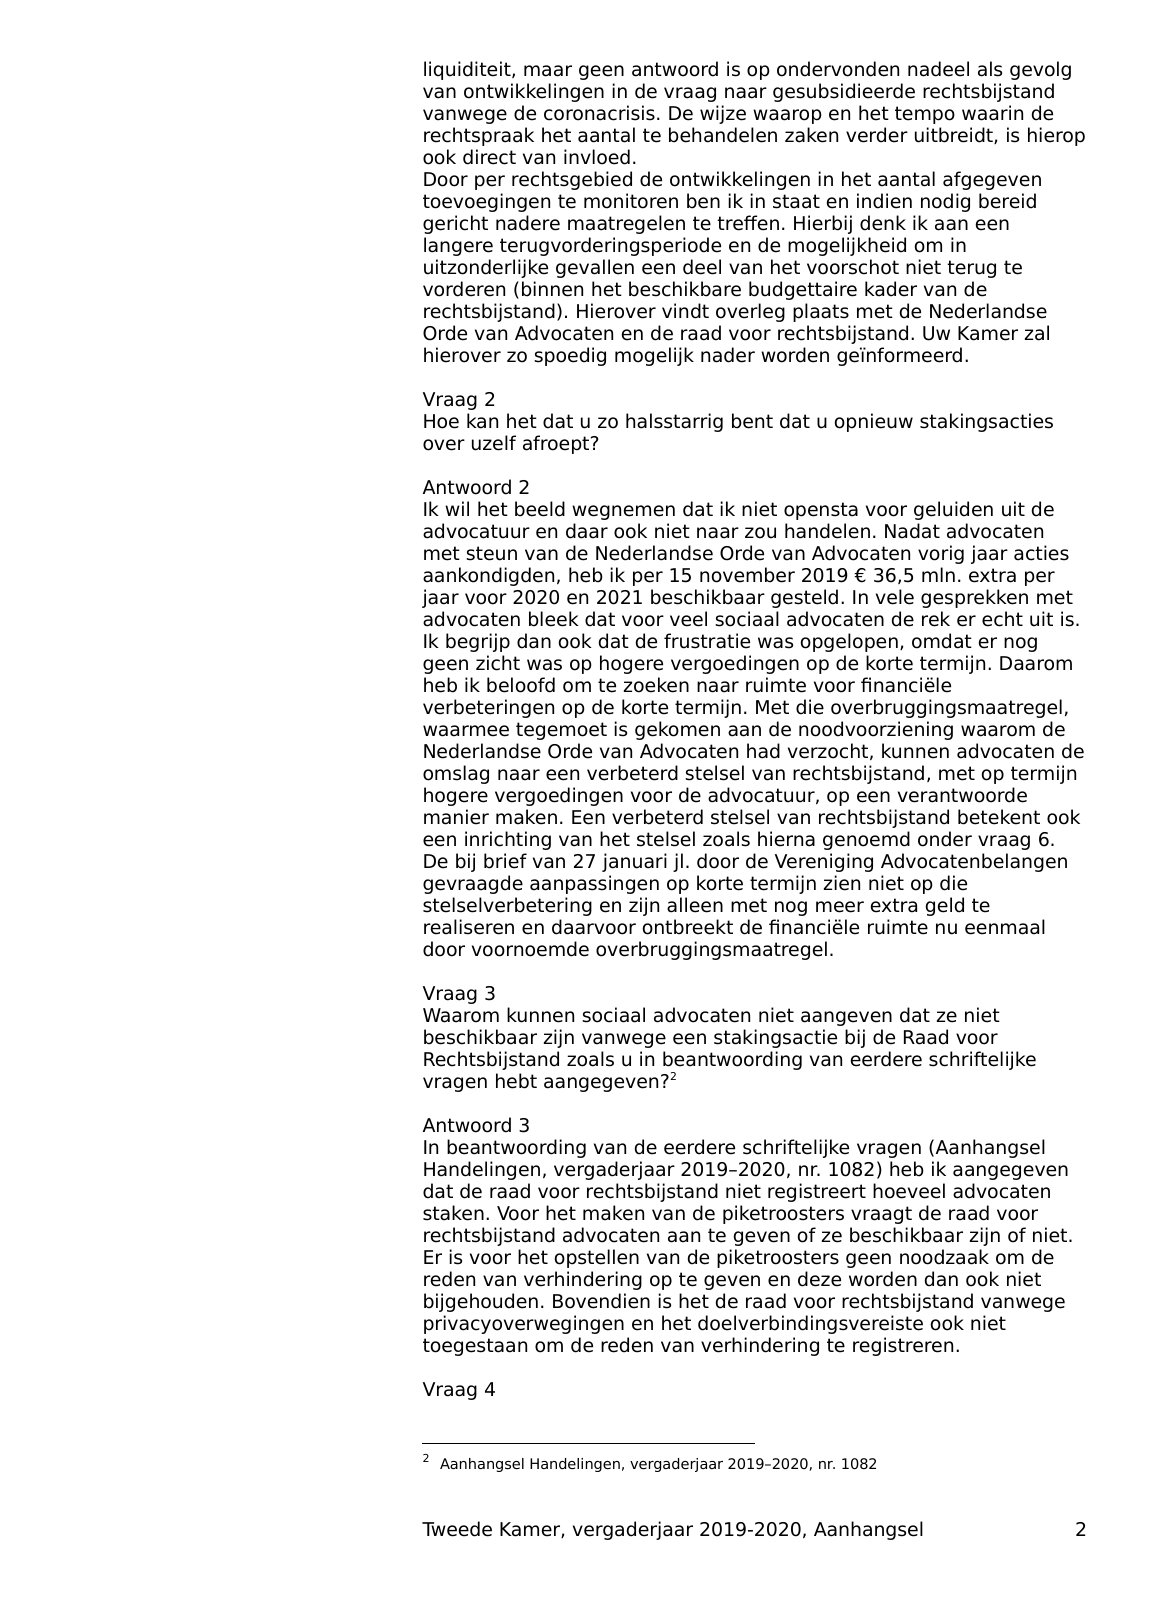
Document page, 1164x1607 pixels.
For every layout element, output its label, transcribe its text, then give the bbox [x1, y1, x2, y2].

text Aanhangsel Handelingen, vergaderjaar 2019–2020, nr. 1082 [422, 1452, 1087, 1474]
text Hoe kan het dat u zo halsstarrig bent dat u opnieuw stakingsacties over uzelf afroept? [422, 411, 1087, 455]
text Antwoord 3 [422, 1115, 1087, 1137]
text Vraag 4 [422, 1379, 1087, 1401]
text Ik wil het beeld wegnemen dat ik niet opensta voor geluiden uit de advocatuur en daar ook niet naar zou handelen. Nadat advocaten met steun van de Nederlandse Orde van Advocaten vorig jaar acties aankondigden, heb ik per 15 november 2019 € 36,5 mln. extra per jaar voor 2020 en 2021 beschikbaar gesteld. In vele gesprekken met advocaten bleek dat voor veel sociaal advocaten de rek er echt uit is. Ik begrijp dan ook dat de frustratie was opgelopen, omdat er nog geen zicht was op hogere vergoedingen op de korte termijn. Daarom heb ik beloofd om te zoeken naar ruimte voor financiële verbeteringen op de korte termijn. Met die overbruggingsmaatregel, waarmee tegemoet is gekomen aan de noodvoorziening waarom de Nederlandse Orde van Advocaten had verzocht, kunnen advocaten de omslag naar een verbeterd stelsel van rechtsbijstand, met op termijn hogere vergoedingen voor de advocatuur, op een verantwoorde manier maken. Een verbeterd stelsel van rechtsbijstand betekent ook een inrichting van het stelsel zoals hierna genoemd onder vraag 6. De bij brief van 27 januari jl. door de Vereniging Advocatenbelangen gevraagde aanpassingen op korte termijn zien niet op die stelselverbetering en zijn alleen met nog meer extra geld te realiseren en daarvoor ontbreekt de financiële ruimte nu eenmaal door voornoemde overbruggingsmaatregel. [422, 499, 1087, 961]
text In beantwoording van de eerdere schriftelijke vragen (Aanhangsel Handelingen, vergaderjaar 2019–2020, nr. 1082) heb ik aangegeven dat de raad voor rechtsbijstand niet registreert hoeveel advocaten staken. Voor het maken van de piketroosters vraagt de raad voor rechtsbijstand advocaten aan te geven of ze beschikbaar zijn of niet. Er is voor het opstellen van de piketroosters geen noodzaak om de reden van verhindering op te geven en deze worden dan ook niet bijgehouden. Bovendien is het de raad voor rechtsbijstand vanwege privacyoverwegingen en het doelverbindingsvereiste ook niet toegestaan om de reden van verhindering te registreren. [422, 1137, 1087, 1357]
text Vraag 3 [422, 983, 1087, 1005]
text Waarom kunnen sociaal advocaten niet aangeven dat ze niet beschikbaar zijn vanwege een stakingsactie bij de Raad voor Rechtsbijstand zoals u in beantwoording van eerdere schriftelijke vragen hebt aangegeven? [422, 1005, 1087, 1093]
text Vraag 2 [422, 389, 1087, 411]
text Door per rechtsgebied de ontwikkelingen in het aantal afgegeven toevoegingen te monitoren ben ik in staat en indien nodig bereid gericht nadere maatregelen te treffen. Hierbij denk ik aan een langere terugvorderingsperiode en de mogelijkheid om in uitzonderlijke gevallen een deel van het voorschot niet terug te vorderen (binnen het beschikbare budgettaire kader van de rechtsbijstand). Hierover vindt overleg plaats met de Nederlandse Orde van Advocaten en de raad voor rechtsbijstand. Uw Kamer zal hierover zo spoedig mogelijk nader worden geïnformeerd. [422, 169, 1087, 367]
text liquiditeit, maar geen antwoord is op ondervonden nadeel als gevolg van ontwikkelingen in de vraag naar gesubsidieerde rechtsbijstand vanwege de coronacrisis. De wijze waarop en het tempo waarin de rechtspraak het aantal te behandelen zaken verder uitbreidt, is hierop ook direct van invloed. [422, 59, 1087, 169]
text Antwoord 2 [422, 477, 1087, 499]
